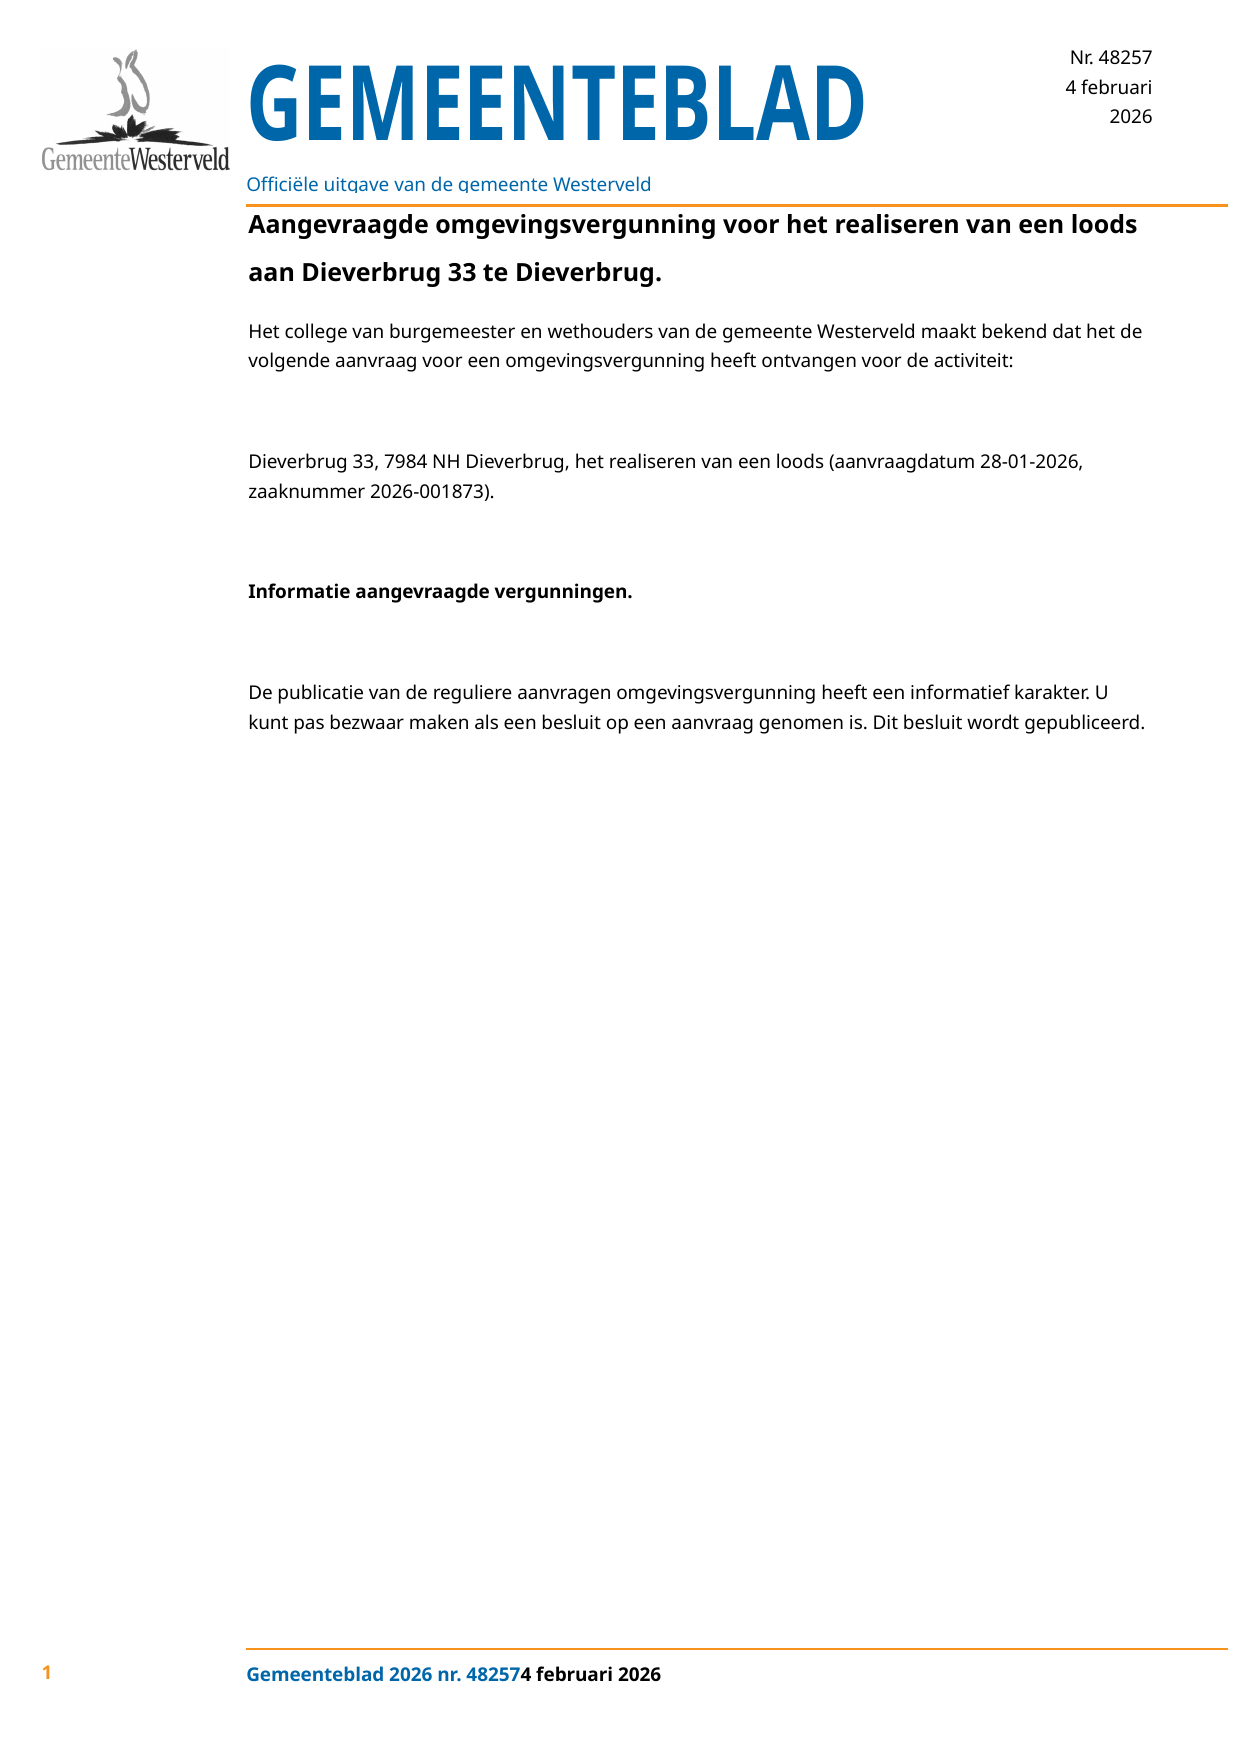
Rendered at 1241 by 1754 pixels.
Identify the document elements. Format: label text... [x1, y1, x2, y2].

text Het college van burgemeester en wethouders van de gemeente Westerveld maakt bekend dat het de volgende aanvraag voor een omgevingsvergunning heeft ontvangen voor de activiteit: [248, 318, 1152, 373]
text Aangevraagde omgevingsvergunning voor het realiseren van een loods aan Dieverbrug 33 te Dieverbrug. [248, 207, 1152, 288]
text Dieverbrug 33, 7984 NH Dieverbrug, het realiseren van een loods (aanvraagdatum 28-01-2026, zaaknummer 2026-001873). [248, 448, 1152, 504]
text De publicatie van de reguliere aanvragen omgevingsvergunning heeft een informatief karakter. U kunt pas bezwaar maken als een besluit op een aanvraag genomen is. Dit besluit wordt gepubliceerd. [248, 679, 1152, 735]
text Informatie aangevraagde vergunningen. [248, 579, 1152, 604]
picture [41, 47, 231, 172]
